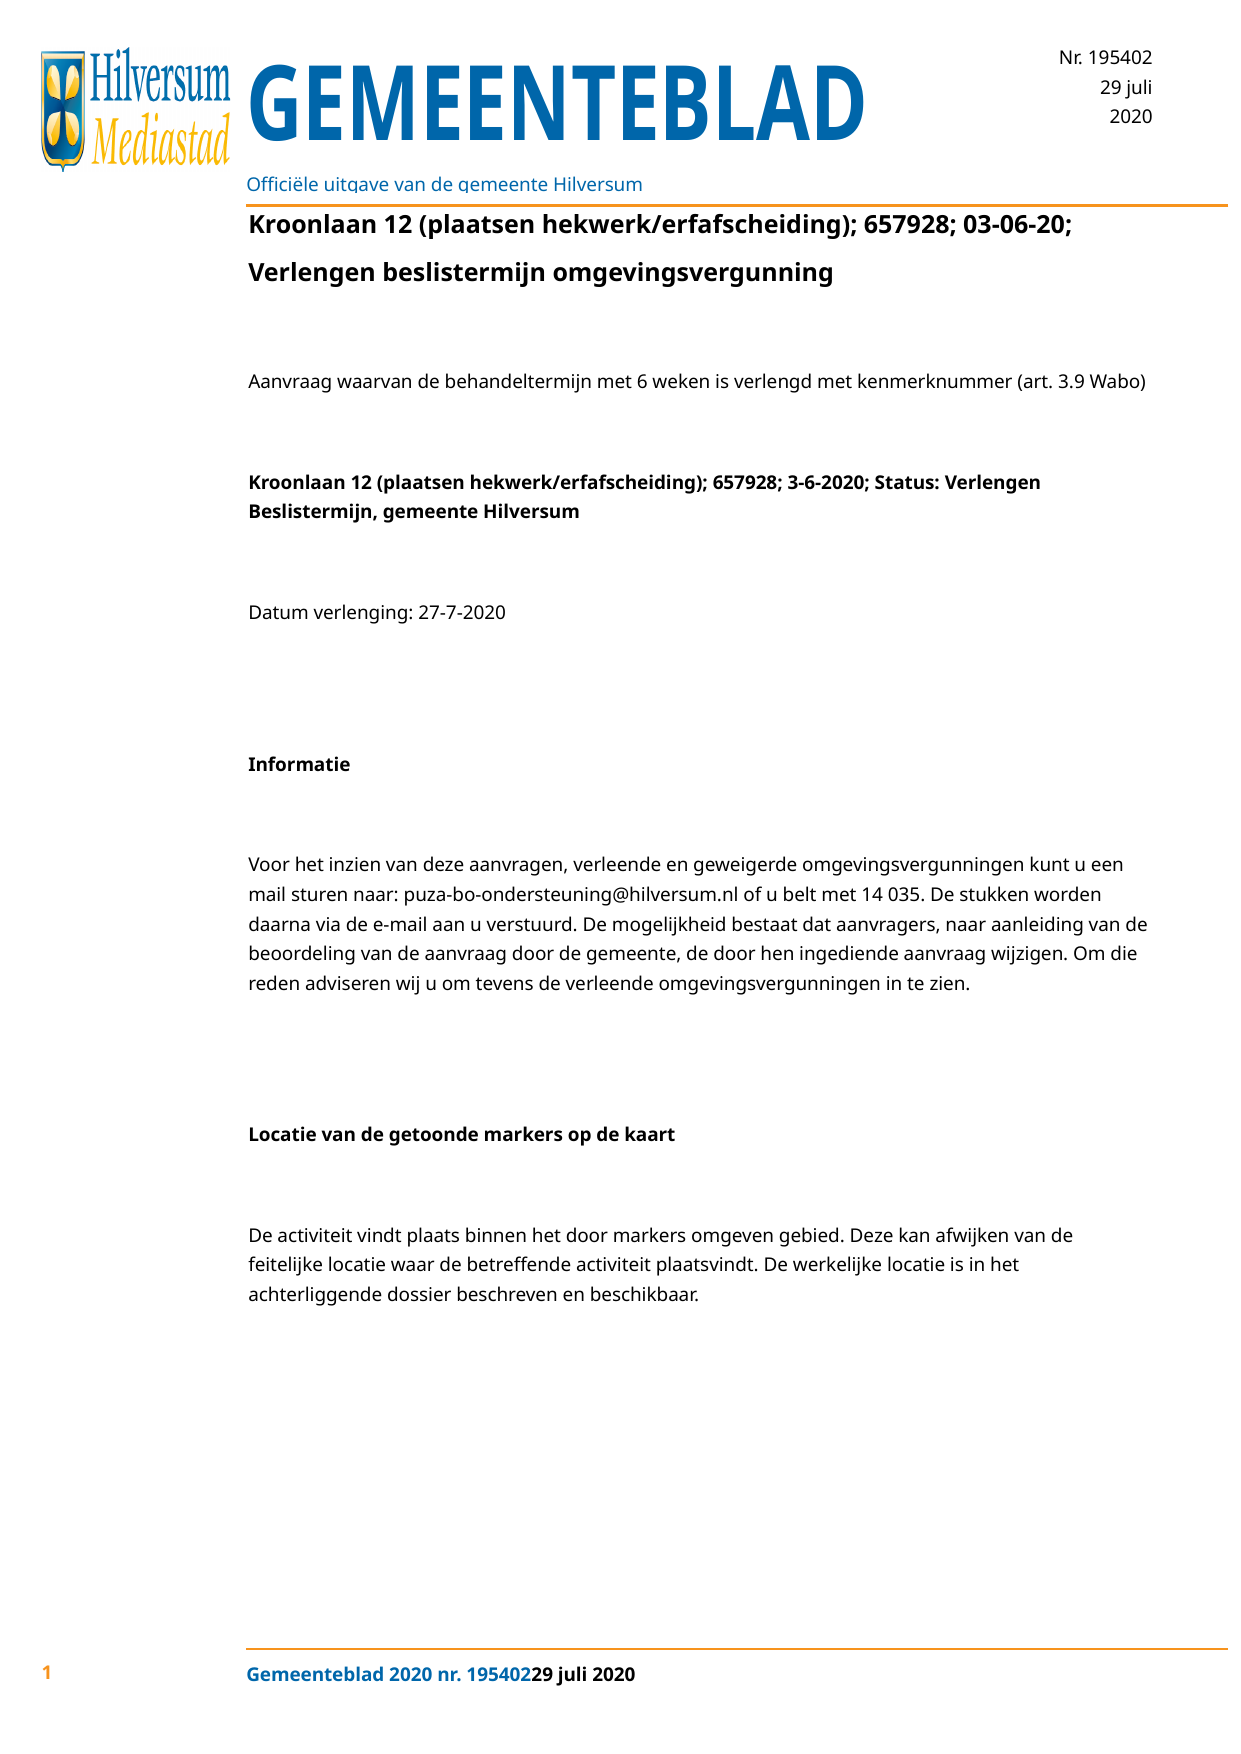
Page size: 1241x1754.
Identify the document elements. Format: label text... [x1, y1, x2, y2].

text Datum verlenging: 27-7-2020 [248, 599, 1152, 625]
text Locatie van de getoonde markers op de kaart [248, 1121, 1152, 1147]
text Aanvraag waarvan de behandeltermijn met 6 weken is verlengd met kenmerknummer (art. 3.9 Wabo) [248, 368, 1152, 394]
text Kroonlaan 12 (plaatsen hekwerk/erfafscheiding); 657928; 03-06-20; Verlengen beslistermijn omgevingsvergunning [248, 207, 1152, 288]
text Voor het inzien van deze aanvragen, verleende en geweigerde omgevingsvergunningen kunt u een mail sturen naar: puza-bo-ondersteuning@hilversum.nl of u belt met 14 035. De stukken worden daarna via de e-mail aan u verstuurd. De mogelijkheid bestaat dat aanvragers, naar aanleiding van de beoordeling van de aanvraag door de gemeente, de door hen ingediende aanvraag wijzigen. Om die reden adviseren wij u om tevens de verleende omgevingsvergunningen in te zien. [248, 852, 1152, 996]
text De activiteit vindt plaats binnen het door markers omgeven gebied. Deze kan afwijken van de feitelijke locatie waar de betreffende activiteit plaatsvindt. De werkelijke locatie is in het achterliggende dossier beschreven en beschikbaar. [248, 1222, 1152, 1307]
text Kroonlaan 12 (plaatsen hekwerk/erfafscheiding); 657928; 3-6-2020; Status: Verlengen Beslistermijn, gemeente Hilversum [248, 469, 1152, 524]
text Informatie [248, 751, 1152, 777]
picture [41, 47, 231, 172]
